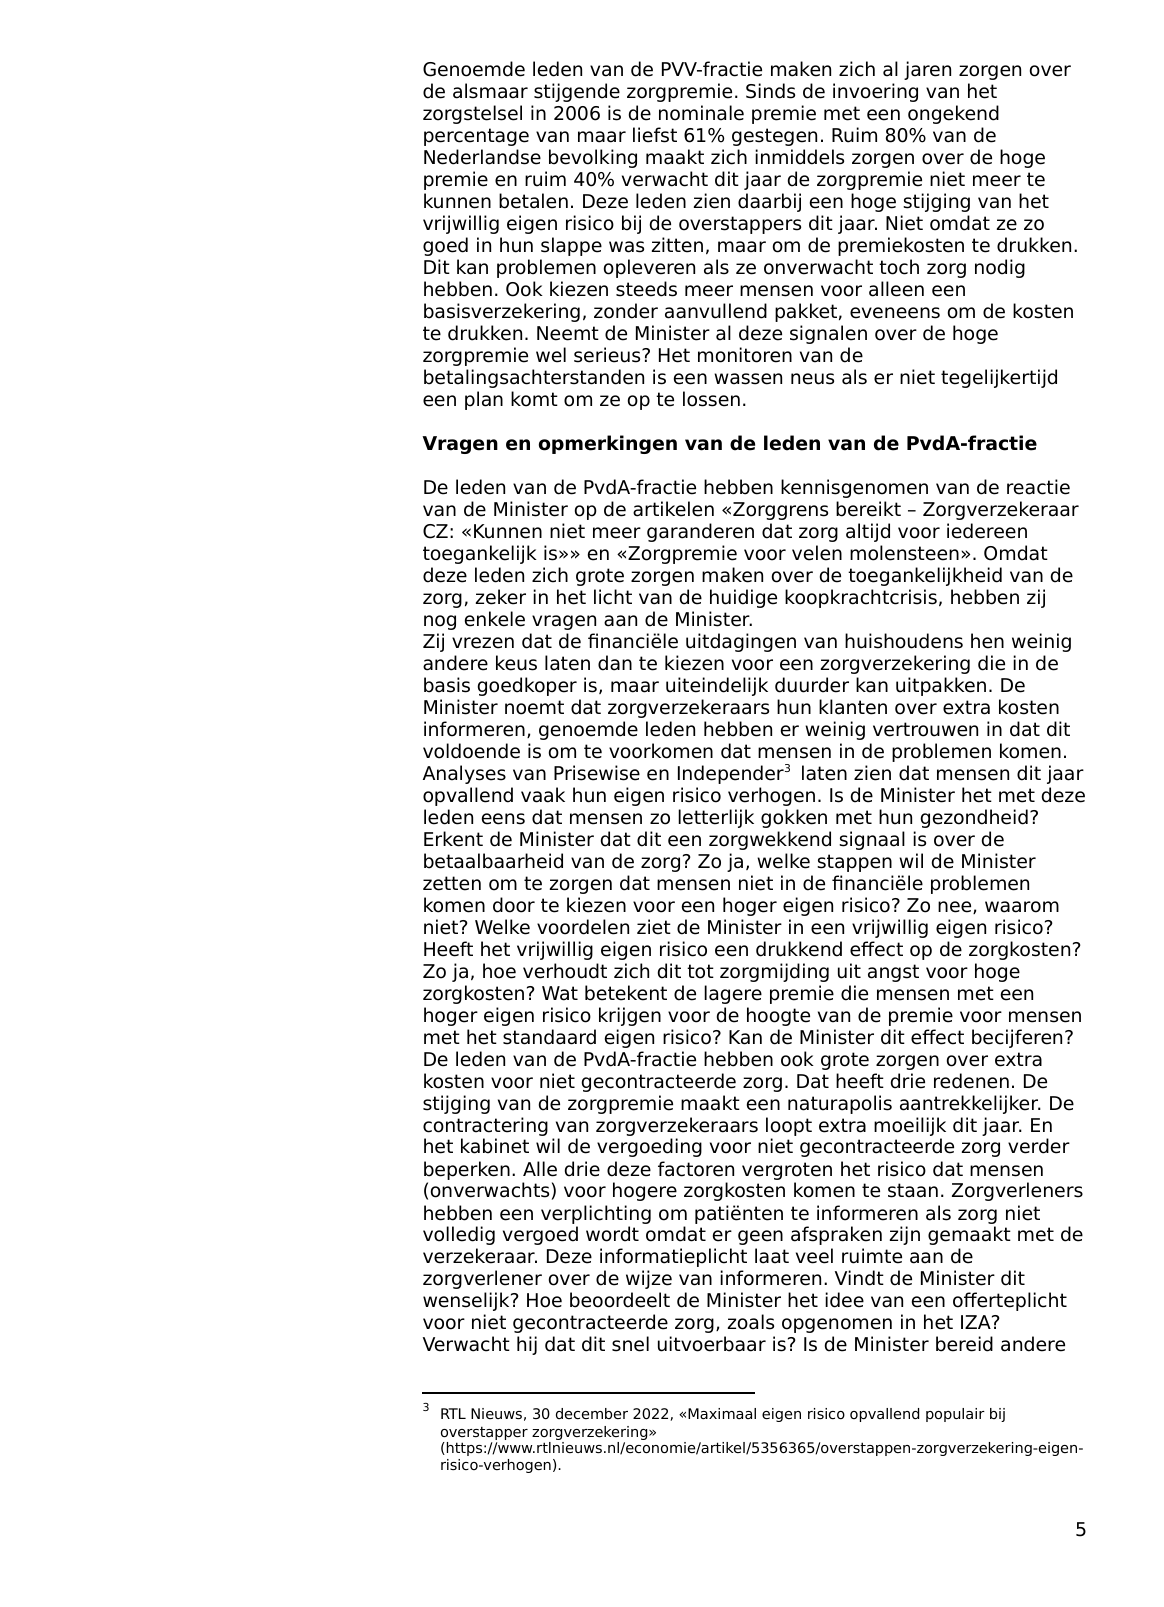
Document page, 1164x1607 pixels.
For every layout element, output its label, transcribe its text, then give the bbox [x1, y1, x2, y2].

text De leden van de PvdA-fractie hebben ook grote zorgen over extra kosten voor niet gecontracteerde zorg. Dat heeft drie redenen. De stijging van de zorgpremie maakt een naturapolis aantrekkelijker. De contractering van zorgverzekeraars loopt extra moeilijk dit jaar. En het kabinet wil de vergoeding voor niet gecontracteerde zorg verder beperken. Alle drie deze factoren vergroten het risico dat mensen (onverwachts) voor hogere zorgkosten komen te staan. Zorgverleners hebben een verplichting om patiënten te informeren als zorg niet volledig vergoed wordt omdat er geen afspraken zijn gemaakt met de verzekeraar. Deze informatieplicht laat veel ruimte aan de zorgverlener over de wijze van informeren. Vindt de Minister dit wenselijk? Hoe beoordeelt de Minister het idee van een offerteplicht voor niet gecontracteerde zorg, zoals opgenomen in het IZA? Verwacht hij dat dit snel uitvoerbaar is? Is de Minister bereid andere [422, 1048, 1087, 1356]
text De leden van de PvdA-fractie hebben kennisgenomen van de reactie van de Minister op de artikelen «Zorggrens bereikt – Zorgverzekeraar CZ: «Kunnen niet meer garanderen dat zorg altijd voor iedereen toegankelijk is»» en «Zorgpremie voor velen molensteen». Omdat deze leden zich grote zorgen maken over de toegankelijkheid van de zorg, zeker in het licht van de huidige koopkrachtcrisis, hebben zij nog enkele vragen aan de Minister. [422, 477, 1087, 631]
text RTL Nieuws, 30 december 2022, «Maximaal eigen risico opvallend populair bij overstapper zorgverzekering» (https://www.rtlnieuws.nl/economie/artikel/5356365/overstappen-zorgverzekering-eigen-risico-verhogen). [422, 1402, 1087, 1474]
subtitle Vragen en opmerkingen van de leden van de PvdA-fractie [422, 433, 1087, 455]
text Zij vrezen dat de financiële uitdagingen van huishoudens hen weinig andere keus laten dan te kiezen voor een zorgverzekering die in de basis goedkoper is, maar uiteindelijk duurder kan uitpakken. De Minister noemt dat zorgverzekeraars hun klanten over extra kosten informeren, genoemde leden hebben er weinig vertrouwen in dat dit voldoende is om te voorkomen dat mensen in de problemen komen. Analyses van Prisewise en Independer laten zien dat mensen dit jaar opvallend vaak hun eigen risico verhogen. Is de Minister het met deze leden eens dat mensen zo letterlijk gokken met hun gezondheid? Erkent de Minister dat dit een zorgwekkend signaal is over de betaalbaarheid van de zorg? Zo ja, welke stappen wil de Minister zetten om te zorgen dat mensen niet in de financiële problemen komen door te kiezen voor een hoger eigen risico? Zo nee, waarom niet? Welke voordelen ziet de Minister in een vrijwillig eigen risico? Heeft het vrijwillig eigen risico een drukkend effect op de zorgkosten? Zo ja, hoe verhoudt zich dit tot zorgmijding uit angst voor hoge zorgkosten? Wat betekent de lagere premie die mensen met een hoger eigen risico krijgen voor de hoogte van de premie voor mensen met het standaard eigen risico? Kan de Minister dit effect becijferen? [422, 631, 1087, 1048]
text Genoemde leden van de PVV-fractie maken zich al jaren zorgen over de alsmaar stijgende zorgpremie. Sinds de invoering van het zorgstelsel in 2006 is de nominale premie met een ongekend percentage van maar liefst 61% gestegen. Ruim 80% van de Nederlandse bevolking maakt zich inmiddels zorgen over de hoge premie en ruim 40% verwacht dit jaar de zorgpremie niet meer te kunnen betalen. Deze leden zien daarbij een hoge stijging van het vrijwillig eigen risico bij de overstappers dit jaar. Niet omdat ze zo goed in hun slappe was zitten, maar om de premiekosten te drukken. Dit kan problemen opleveren als ze onverwacht toch zorg nodig hebben. Ook kiezen steeds meer mensen voor alleen een basisverzekering, zonder aanvullend pakket, eveneens om de kosten te drukken. Neemt de Minister al deze signalen over de hoge zorgpremie wel serieus? Het monitoren van de betalingsachterstanden is een wassen neus als er niet tegelijkertijd een plan komt om ze op te lossen. [422, 59, 1087, 411]
